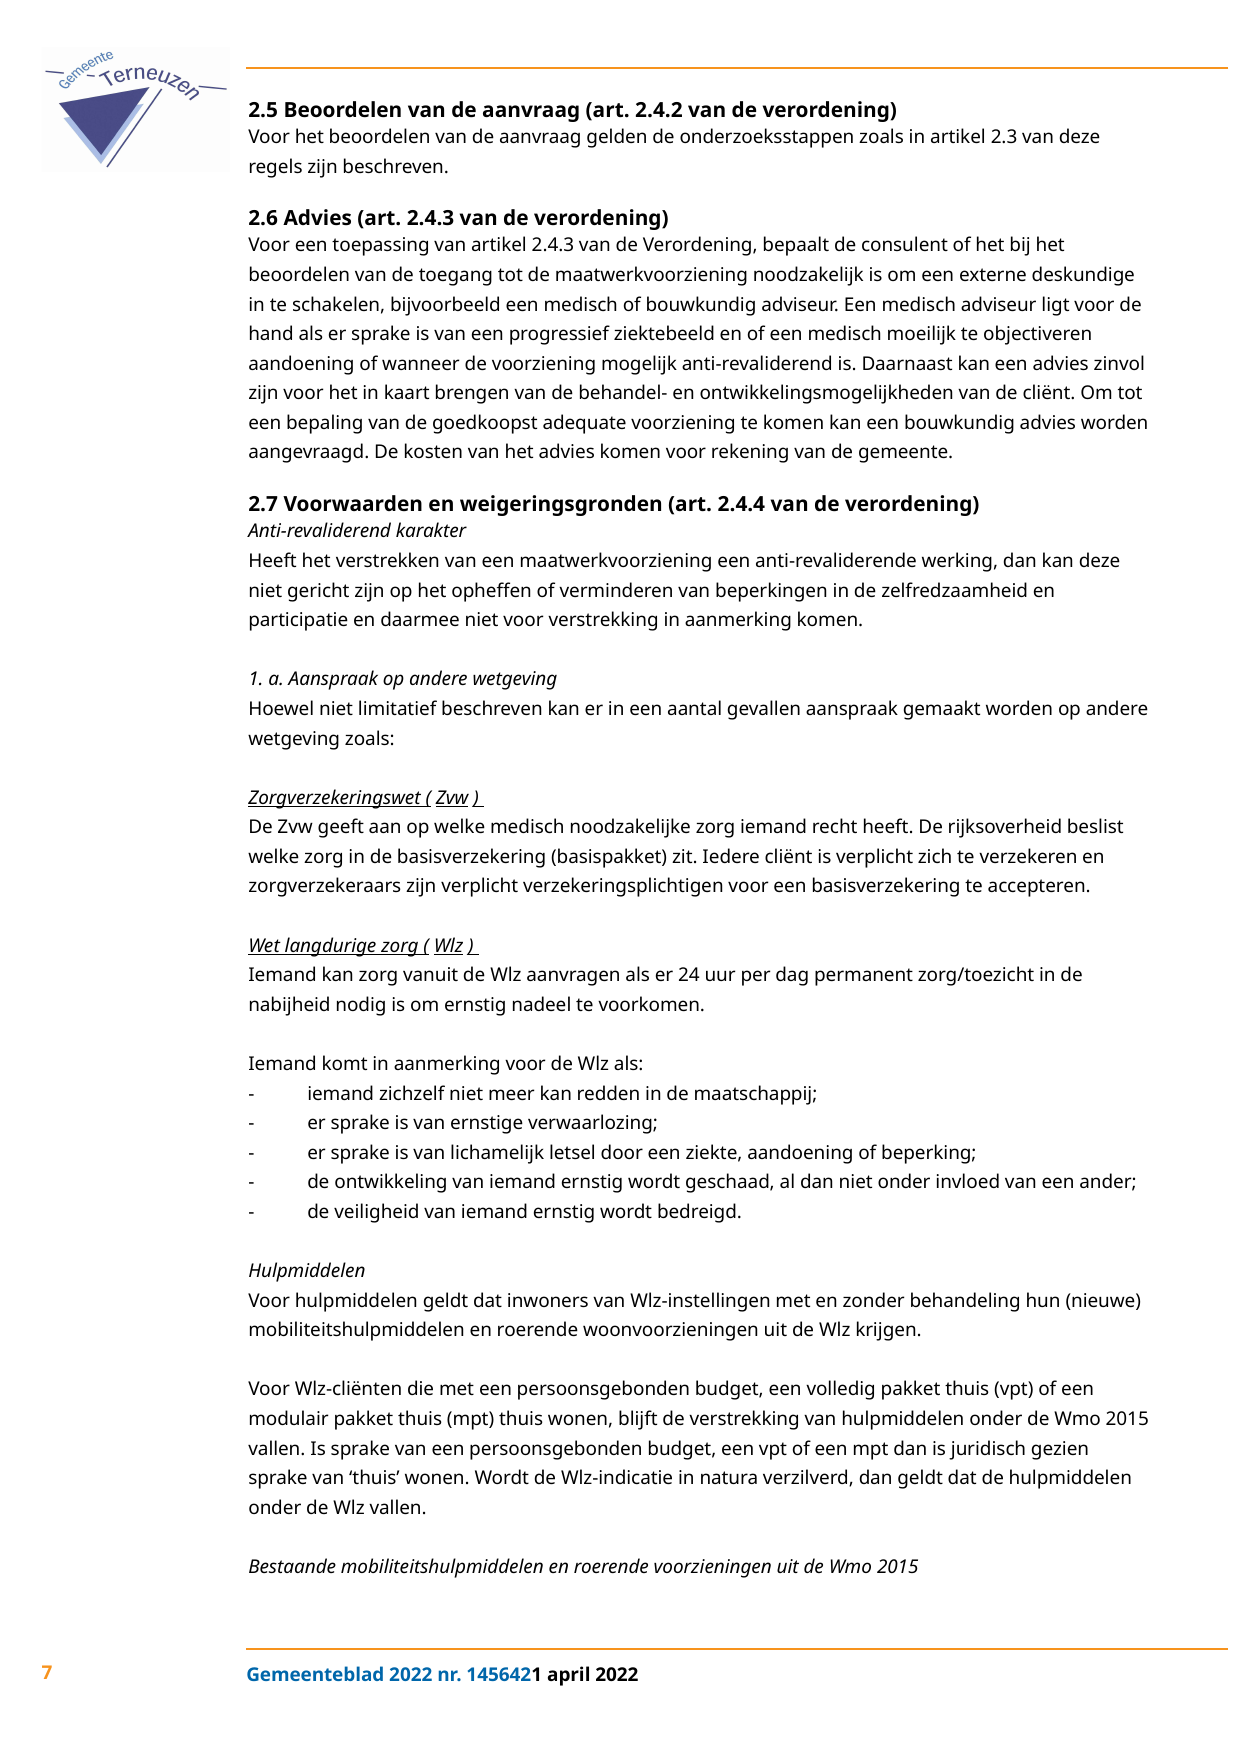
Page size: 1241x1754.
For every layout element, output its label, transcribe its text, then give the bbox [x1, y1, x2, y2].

picture [41, 47, 231, 172]
list iemand zichzelf niet meer kan redden in de maatschappij; [248, 1080, 1152, 1105]
text Heeft het verstrekken van een maatwerkvoorziening een anti-revaliderende werking, dan kan deze niet gericht zijn op het opheffen of verminderen van beperkingen in de zelfredzaamheid en participatie en daarmee niet voor verstrekking in aanmerking komen. [248, 547, 1152, 632]
list de veiligheid van iemand ernstig wordt bedreigd. [248, 1198, 1152, 1224]
text Voor een toepassing van artikel 2.4.3 van de Verordening, bepaalt de consulent of het bij het beoordelen van de toegang tot de maatwerkvoorziening noodzakelijk is om een externe deskundige in te schakelen, bijvoorbeeld een medisch of bouwkundig adviseur. Een medisch adviseur ligt voor de hand als er sprake is van een progressief ziektebeeld en of een medisch moeilijk te objectiveren aandoening of wanneer de voorziening mogelijk anti-revaliderend is. Daarnaast kan een advies zinvol zijn voor het in kaart brengen van de behandel- en ontwikkelingsmogelijkheden van de cliënt. Om tot een bepaling van de goedkoopst adequate voorziening te komen kan een bouwkundig advies worden aangevraagd. De kosten van het advies komen voor rekening van de gemeente. [248, 232, 1152, 464]
text 2.6 Advies (art. 2.4.3 van de verordening) [248, 203, 1152, 232]
text 2.7 Voorwaarden en weigeringsgronden (art. 2.4.4 van de verordening) [248, 489, 1152, 518]
text 2.5 Beoordelen van de aanvraag (art. 2.4.2 van de verordening) [248, 95, 1152, 123]
text Zorgverzekeringswet ( Zvw ) [248, 784, 1152, 809]
text De Zvw geeft aan op welke medisch noodzakelijke zorg iemand recht heeft. De rijksoverheid beslist welke zorg in de basisverzekering (basispakket) zit. Iedere cliënt is verplicht zich te verzekeren en zorgverzekeraars zijn verplicht verzekeringsplichtigen voor een basisverzekering te accepteren. [248, 813, 1152, 898]
text Hoewel niet limitatief beschreven kan er in een aantal gevallen aanspraak gemaakt worden op andere wetgeving zoals: [248, 695, 1152, 750]
text Iemand komt in aanmerking voor de Wlz als: [248, 1050, 1152, 1076]
list de ontwikkeling van iemand ernstig wordt geschaad, al dan niet onder invloed van een ander; [248, 1168, 1152, 1194]
text Voor hulpmiddelen geldt dat inwoners van Wlz-instellingen met en zonder behandeling hun (nieuwe) mobiliteitshulpmiddelen en roerende woonvoorzieningen uit de Wlz krijgen. [248, 1287, 1152, 1342]
text Hulpmiddelen [248, 1257, 1152, 1283]
text Voor het beoordelen van de aanvraag gelden de onderzoeksstappen zoals in artikel 2.3 van deze regels zijn beschreven. [248, 123, 1152, 178]
text Iemand kan zorg vanuit de Wlz aanvragen als er 24 uur per dag permanent zorg/toezicht in de nabijheid nodig is om ernstig nadeel te voorkomen. [248, 961, 1152, 1017]
text Voor Wlz-cliënten die met een persoonsgebonden budget, een volledig pakket thuis (vpt) of een modulair pakket thuis (mpt) thuis wonen, blijft de verstrekking van hulpmiddelen onder de Wmo 2015 vallen. Is sprake van een persoonsgebonden budget, een vpt of een mpt dan is juridisch gezien sprake van ‘thuis’ wonen. Wordt de Wlz-indicatie in natura verzilverd, dan geldt dat de hulpmiddelen onder de Wlz vallen. [248, 1376, 1152, 1519]
text 1. a. Aanspraak op andere wetgeving [248, 666, 1152, 691]
text Anti-revaliderend karakter [248, 518, 1152, 543]
list er sprake is van ernstige verwaarlozing; [248, 1109, 1152, 1135]
list er sprake is van lichamelijk letsel door een ziekte, aandoening of beperking; [248, 1139, 1152, 1164]
text Bestaande mobiliteitshulpmiddelen en roerende voorzieningen uit de Wmo 2015 [248, 1553, 1152, 1579]
text Wet langdurige zorg ( Wlz ) [248, 932, 1152, 957]
